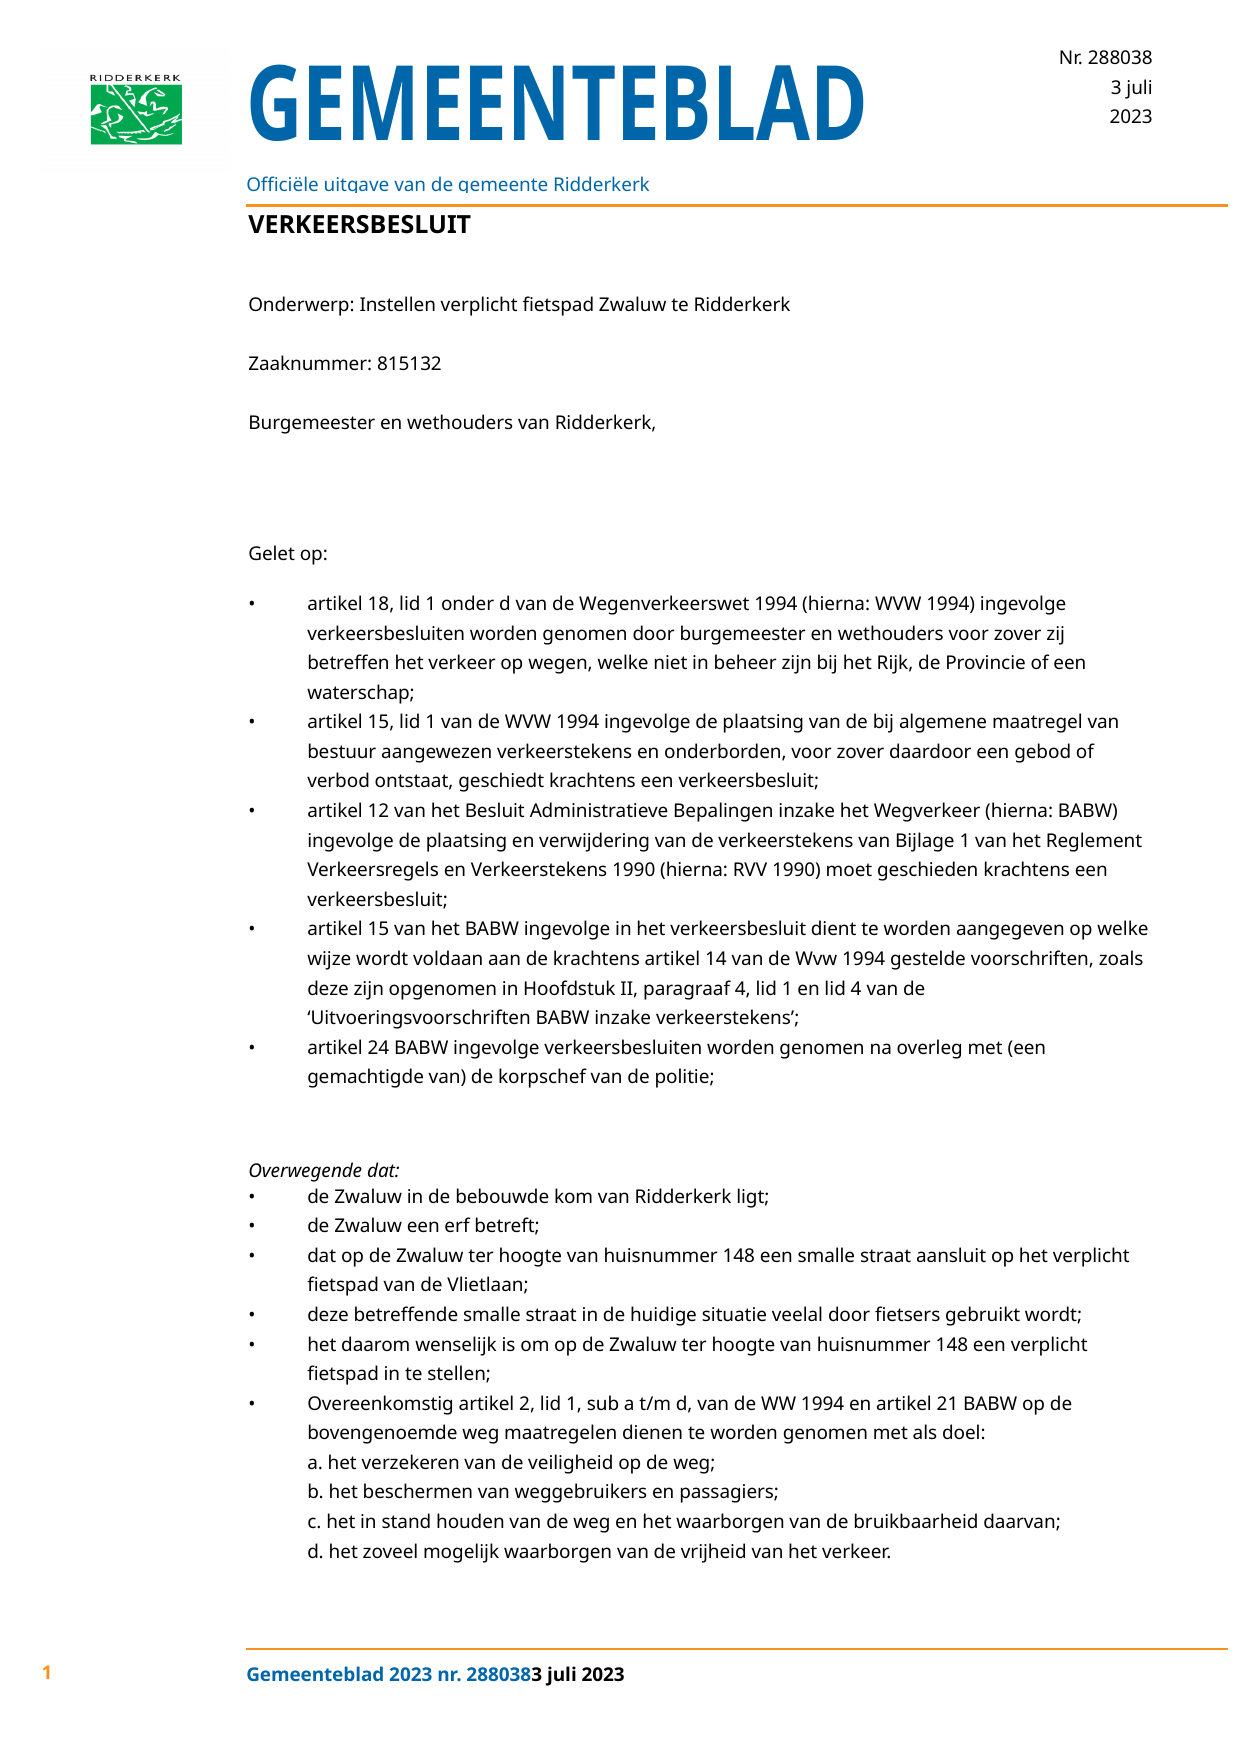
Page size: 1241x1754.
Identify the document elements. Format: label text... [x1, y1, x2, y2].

list artikel 24 BABW ingevolge verkeersbesluiten worden genomen na overleg met (een gemachtigde van) de korpschef van de politie; [248, 1034, 1152, 1089]
list artikel 18, lid 1 onder d van de Wegenverkeerswet 1994 (hierna: WVW 1994) ingevolge verkeersbesluiten worden genomen door burgemeester en wethouders voor zover zij betreffen het verkeer op wegen, welke niet in beheer zijn bij het Rijk, de Provincie of een waterschap; [248, 590, 1152, 705]
list de Zwaluw in de bebouwde kom van Ridderkerk ligt; [248, 1183, 1152, 1208]
list de Zwaluw een erf betreft; [248, 1212, 1152, 1238]
list b. het beschermen van weggebruikers en passagiers; [248, 1479, 1152, 1504]
list Overeenkomstig artikel 2, lid 1, sub a t/m d, van de WW 1994 en artikel 21 BABW op de bovengenoemde weg maatregelen dienen te worden genomen met als doel: [248, 1390, 1152, 1445]
text Overwegende dat: [248, 1157, 1152, 1183]
list a. het verzekeren van de veiligheid op de weg; [248, 1449, 1152, 1475]
picture [41, 47, 231, 172]
list artikel 15 van het BABW ingevolge in het verkeersbesluit dient te worden aangegeven op welke wijze wordt voldaan aan de krachtens artikel 14 van de Wvw 1994 gestelde voorschriften, zoals deze zijn opgenomen in Hoofdstuk II, paragraaf 4, lid 1 en lid 4 van de ‘Uitvoeringsvoorschriften BABW inzake verkeerstekens’; [248, 916, 1152, 1030]
list deze betreffende smalle straat in de huidige situatie veelal door fietsers gebruikt wordt; [248, 1301, 1152, 1327]
list d. het zoveel mogelijk waarborgen van de vrijheid van het verkeer. [248, 1538, 1152, 1563]
list c. het in stand houden van de weg en het waarborgen van de bruikbaarheid daarvan; [248, 1508, 1152, 1534]
list artikel 15, lid 1 van de WVW 1994 ingevolge de plaatsing van de bij algemene maatregel van bestuur aangewezen verkeerstekens en onderborden, voor zover daardoor een gebod of verbod ontstaat, geschiedt krachtens een verkeersbesluit; [248, 708, 1152, 793]
list dat op de Zwaluw ter hoogte van huisnummer 148 een smalle straat aansluit op het verplicht fietspad van de Vlietlaan; [248, 1242, 1152, 1297]
text Zaaknummer: 815132 [248, 350, 1152, 376]
text Onderwerp: Instellen verplicht fietspad Zwaluw te Ridderkerk [248, 291, 1152, 317]
text Burgemeester en wethouders van Ridderkerk, [248, 409, 1152, 435]
list het daarom wenselijk is om op de Zwaluw ter hoogte van huisnummer 148 een verplicht fietspad in te stellen; [248, 1331, 1152, 1386]
text Gelet op: [248, 540, 1152, 566]
list artikel 12 van het Besluit Administratieve Bepalingen inzake het Wegverkeer (hierna: BABW) ingevolge de plaatsing en verwijdering van de verkeerstekens van Bijlage 1 van het Reglement Verkeersregels en Verkeerstekens 1990 (hierna: RVV 1990) moet geschieden krachtens een verkeersbesluit; [248, 797, 1152, 912]
text VERKEERSBESLUIT [248, 207, 1152, 241]
